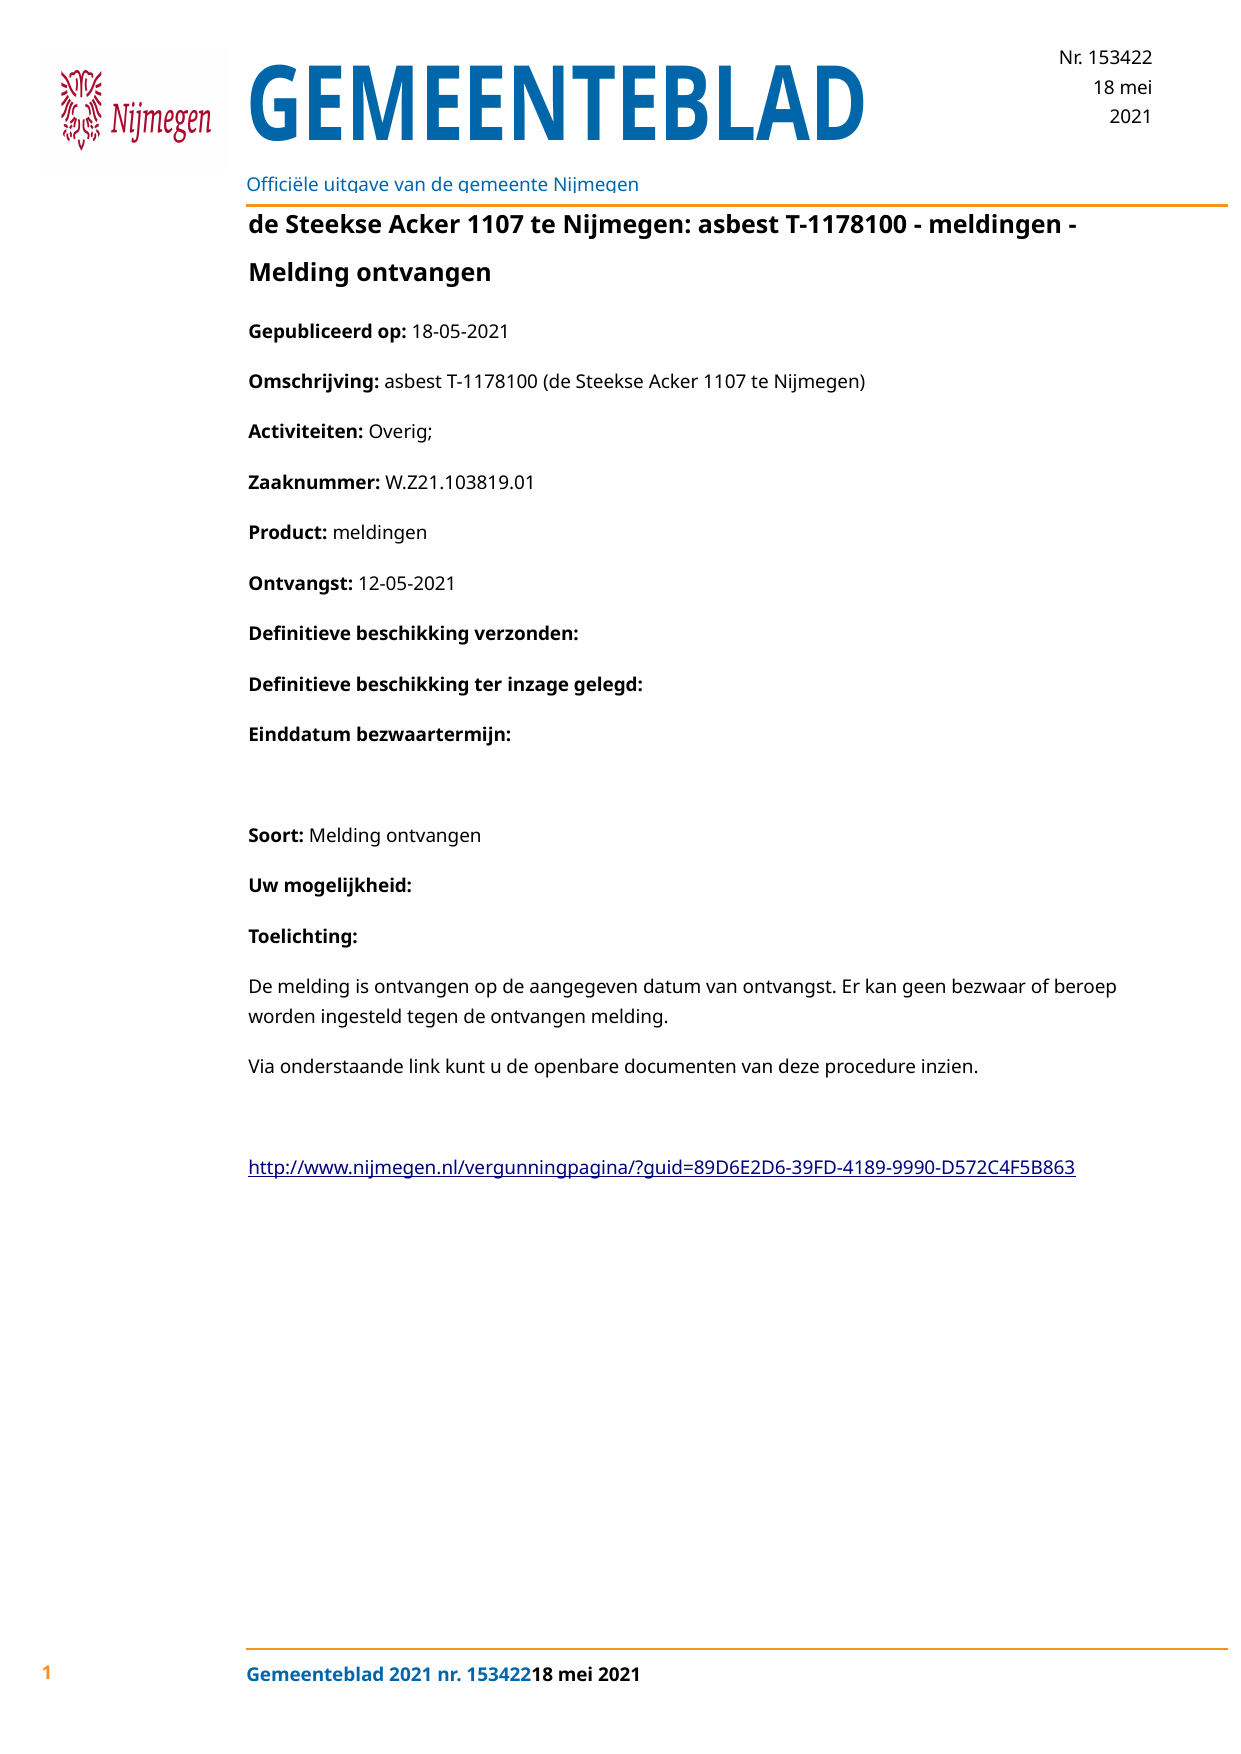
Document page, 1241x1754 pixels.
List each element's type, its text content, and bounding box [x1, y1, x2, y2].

text Soort: Melding ontvangen [248, 822, 1152, 848]
text Toelichting: [248, 923, 1152, 949]
picture [41, 47, 231, 172]
text Definitieve beschikking ter inzage gelegd: [248, 671, 1152, 697]
text de Steekse Acker 1107 te Nijmegen: asbest T-1178100 - meldingen - Melding ontvangen [248, 207, 1152, 288]
text http://www.nijmegen.nl/vergunningpagina/?guid=89D6E2D6-39FD-4189-9990-D572C4F5B863 [248, 1154, 1152, 1180]
text Activiteiten: Overig; [248, 419, 1152, 444]
text Gepubliceerd op: 18-05-2021 [248, 318, 1152, 344]
text Definitieve beschikking verzonden: [248, 620, 1152, 646]
text Product: meldingen [248, 519, 1152, 545]
text Omschrijving: asbest T-1178100 (de Steekse Acker 1107 te Nijmegen) [248, 368, 1152, 394]
text Zaaknummer: W.Z21.103819.01 [248, 469, 1152, 495]
text Uw mogelijkheid: [248, 872, 1152, 898]
text Einddatum bezwaartermijn: [248, 721, 1152, 747]
text Ontvangst: 12-05-2021 [248, 570, 1152, 596]
text Via onderstaande link kunt u de openbare documenten van deze procedure inzien. [248, 1053, 1152, 1079]
text De melding is ontvangen op de aangegeven datum van ontvangst. Er kan geen bezwaar of beroep worden ingesteld tegen de ontvangen melding. [248, 973, 1152, 1029]
